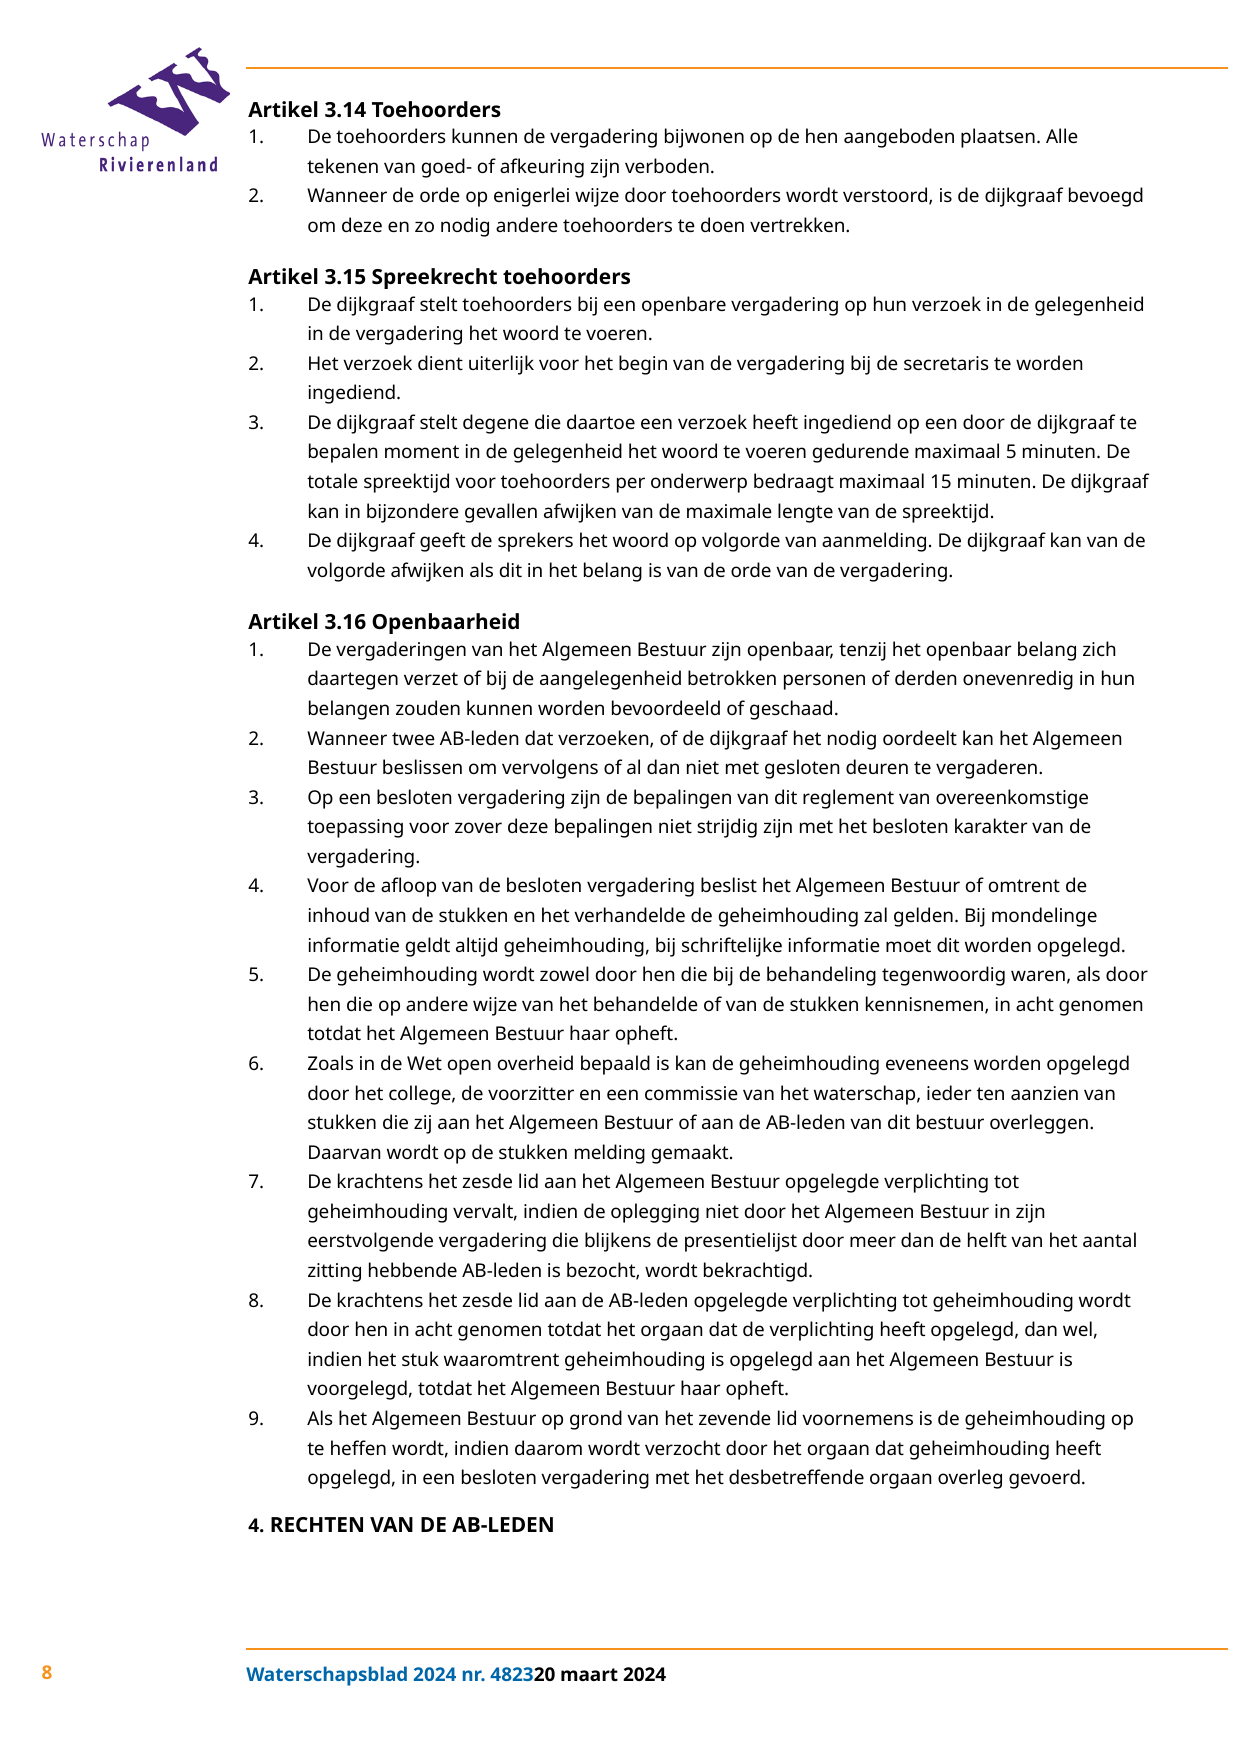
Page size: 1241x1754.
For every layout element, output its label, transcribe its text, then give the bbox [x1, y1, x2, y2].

list Voor de afloop van de besloten vergadering beslist het Algemeen Bestuur of omtrent de inhoud van de stukken en het verhandelde de geheimhouding zal gelden. Bij mondelinge informatie geldt altijd geheimhouding, bij schriftelijke informatie moet dit worden opgelegd. [248, 873, 1152, 957]
list Zoals in de Wet open overheid bepaald is kan de geheimhouding eveneens worden opgelegd door het college, de voorzitter en een commissie van het waterschap, ieder ten aanzien van stukken die zij aan het Algemeen Bestuur of aan de AB-leden van dit bestuur overleggen. Daarvan wordt op de stukken melding gemaakt. [248, 1050, 1152, 1164]
list De geheimhouding wordt zowel door hen die bij de behandeling tegenwoordig waren, als door hen die op andere wijze van het behandelde of van de stukken kennisnemen, in acht genomen totdat het Algemeen Bestuur haar opheft. [248, 961, 1152, 1046]
list Als het Algemeen Bestuur op grond van het zevende lid voornemens is de geheimhouding op te heffen wordt, indien daarom wordt verzocht door het orgaan dat geheimhouding heeft opgelegd, in een besloten vergadering met het desbetreffende orgaan overleg gevoerd. [248, 1405, 1152, 1490]
list De krachtens het zesde lid aan de AB-leden opgelegde verplichting tot geheimhouding wordt door hen in acht genomen totdat het orgaan dat de verplichting heeft opgelegd, dan wel, indien het stuk waaromtrent geheimhouding is opgelegd aan het Algemeen Bestuur is voorgelegd, totdat het Algemeen Bestuur haar opheft. [248, 1287, 1152, 1401]
picture [41, 47, 231, 172]
list De krachtens het zesde lid aan het Algemeen Bestuur opgelegde verplichting tot geheimhouding vervalt, indien de oplegging niet door het Algemeen Bestuur in zijn eerstvolgende vergadering die blijkens de presentielijst door meer dan de helft van het aantal zitting hebbende AB-leden is bezocht, wordt bekrachtigd. [248, 1168, 1152, 1283]
text Artikel 3.15 Spreekrecht toehoorders [248, 262, 1152, 291]
list Wanneer de orde op enigerlei wijze door toehoorders wordt verstoord, is de dijkgraaf bevoegd om deze en zo nodig andere toehoorders te doen vertrekken. [248, 182, 1152, 238]
list Op een besloten vergadering zijn de bepalingen van dit reglement van overeenkomstige toepassing voor zover deze bepalingen niet strijdig zijn met het besloten karakter van de vergadering. [248, 784, 1152, 869]
list De toehoorders kunnen de vergadering bijwonen op de hen aangeboden plaatsen. Alle tekenen van goed- of afkeuring zijn verboden. [248, 123, 1152, 178]
list De dijkgraaf geeft de sprekers het woord op volgorde van aanmelding. De dijkgraaf kan van de volgorde afwijken als dit in het belang is van de orde van de vergadering. [248, 527, 1152, 583]
text Artikel 3.14 Toehoorders [248, 95, 1152, 123]
list De dijkgraaf stelt degene die daartoe een verzoek heeft ingediend op een door de dijkgraaf te bepalen moment in de gelegenheid het woord te voeren gedurende maximaal 5 minuten. De totale spreektijd voor toehoorders per onderwerp bedraagt maximaal 15 minuten. De dijkgraaf kan in bijzondere gevallen afwijken van de maximale lengte van de spreektijd. [248, 409, 1152, 524]
text 4. RECHTEN VAN DE AB-LEDEN [248, 1510, 1152, 1538]
list De dijkgraaf stelt toehoorders bij een openbare vergadering op hun verzoek in de gelegenheid in de vergadering het woord te voeren. [248, 291, 1152, 346]
list De vergaderingen van het Algemeen Bestuur zijn openbaar, tenzij het openbaar belang zich daartegen verzet of bij de aangelegenheid betrokken personen of derden onevenredig in hun belangen zouden kunnen worden bevoordeeld of geschaad. [248, 636, 1152, 721]
list Het verzoek dient uiterlijk voor het begin van de vergadering bij de secretaris te worden ingediend. [248, 350, 1152, 405]
list Wanneer twee AB-leden dat verzoeken, of de dijkgraaf het nodig oordeelt kan het Algemeen Bestuur beslissen om vervolgens of al dan niet met gesloten deuren te vergaderen. [248, 725, 1152, 780]
text Artikel 3.16 Openbaarheid [248, 607, 1152, 636]
